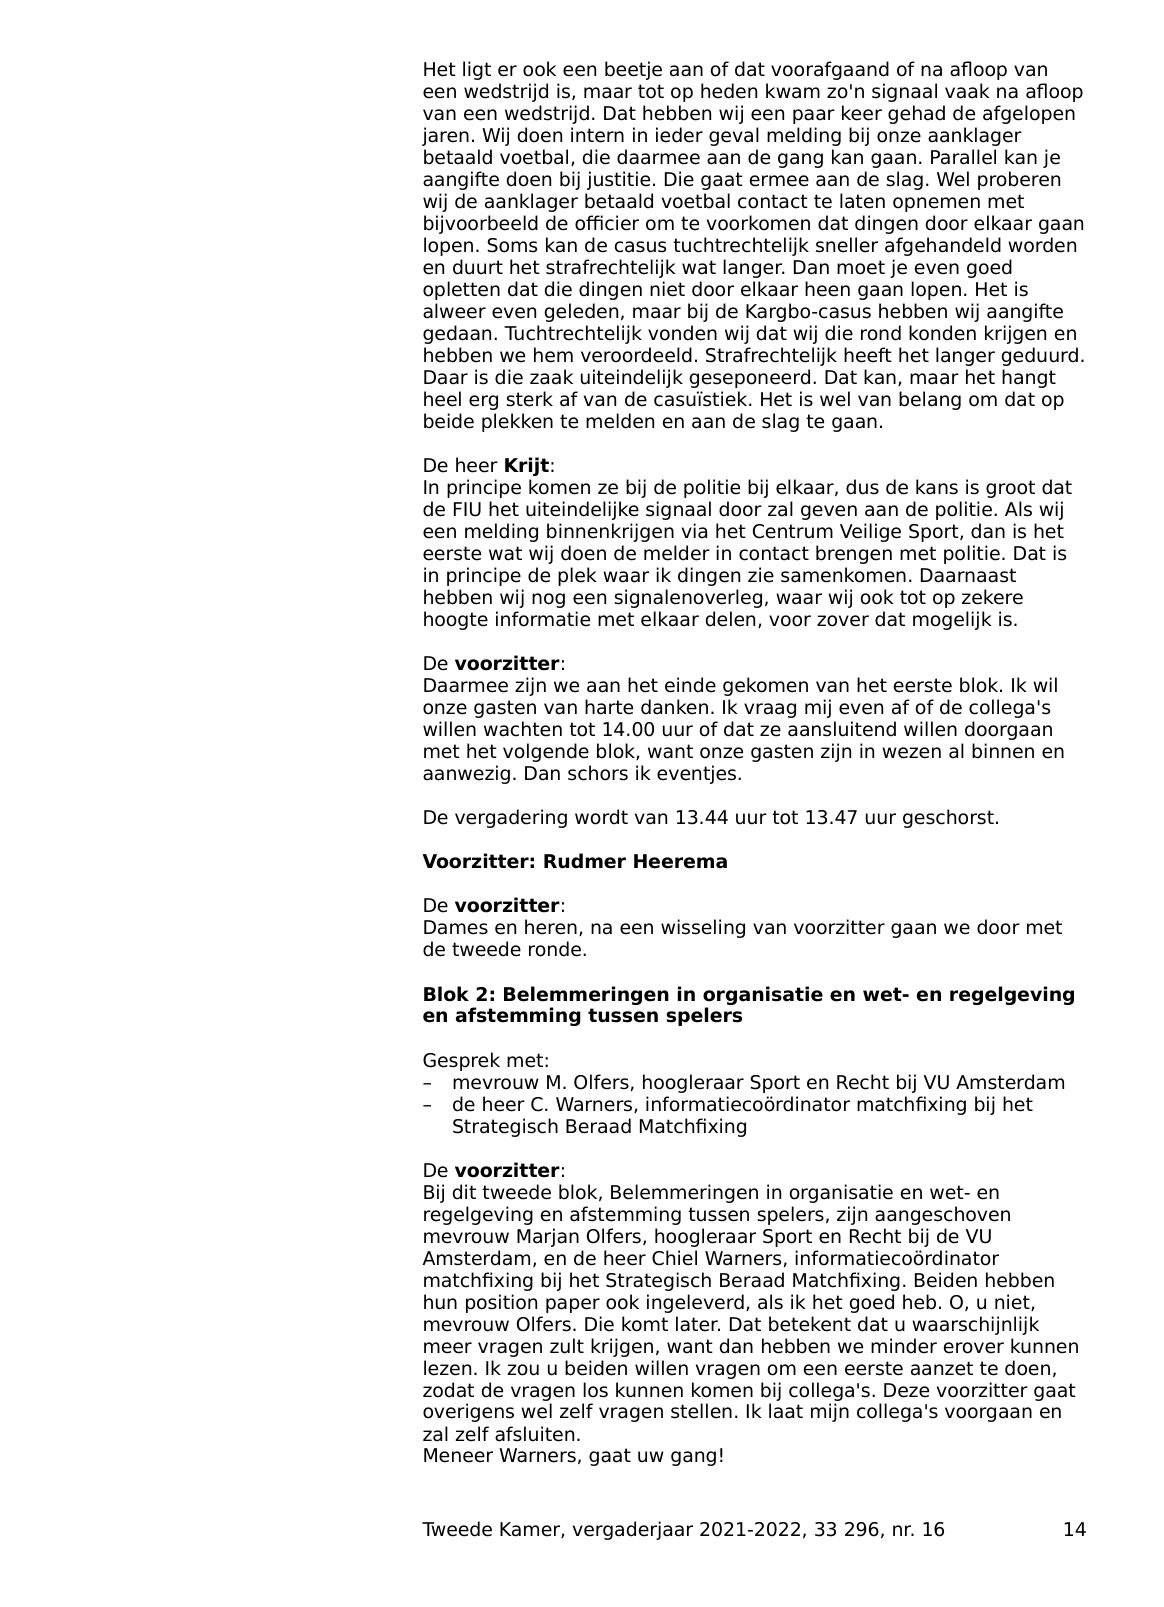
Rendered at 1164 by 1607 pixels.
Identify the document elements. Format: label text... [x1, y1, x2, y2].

text – de heer C. Warners, informatiecoördinator matchfixing bij het Strategisch Beraad Matchfixing [422, 1093, 1087, 1137]
text Gesprek met: [422, 1049, 1087, 1072]
text Daarmee zijn we aan het einde gekomen van het eerste blok. Ik wil onze gasten van harte danken. Ik vraag mij even af of de collega's willen wachten tot 14.00 uur of dat ze aansluitend willen doorgaan met het volgende blok, want onze gasten zijn in wezen al binnen en aanwezig. Dan schors ik eventjes. [422, 675, 1087, 785]
text De vergadering wordt van 13.44 uur tot 13.47 uur geschorst. [422, 807, 1087, 829]
text De voorzitter: [422, 895, 1087, 917]
text Het ligt er ook een beetje aan of dat voorafgaand of na afloop van een wedstrijd is, maar tot op heden kwam zo'n signaal vaak na afloop van een wedstrijd. Dat hebben wij een paar keer gehad de afgelopen jaren. Wij doen intern in ieder geval melding bij onze aanklager betaald voetbal, die daarmee aan de gang kan gaan. Parallel kan je aangifte doen bij justitie. Die gaat ermee aan de slag. Wel proberen wij de aanklager betaald voetbal contact te laten opnemen met bijvoorbeeld de officier om te voorkomen dat dingen door elkaar gaan lopen. Soms kan de casus tuchtrechtelijk sneller afgehandeld worden en duurt het strafrechtelijk wat langer. Dan moet je even goed opletten dat die dingen niet door elkaar heen gaan lopen. Het is alweer even geleden, maar bij de Kargbo-casus hebben wij aangifte gedaan. Tuchtrechtelijk vonden wij dat wij die rond konden krijgen en hebben we hem veroordeeld. Strafrechtelijk heeft het langer geduurd. Daar is die zaak uiteindelijk geseponeerd. Dat kan, maar het hangt heel erg sterk af van de casuïstiek. Het is wel van belang om dat op beide plekken te melden en aan de slag te gaan. [422, 59, 1087, 433]
text – mevrouw M. Olfers, hoogleraar Sport en Recht bij VU Amsterdam [422, 1072, 1087, 1093]
text Meneer Warners, gaat uw gang! [422, 1445, 1087, 1467]
subtitle Blok 2: Belemmeringen in organisatie en wet- en regelgeving en afstemming tussen spelers [422, 983, 1087, 1027]
text De heer Krijt: [422, 455, 1087, 477]
text In principe komen ze bij de politie bij elkaar, dus de kans is groot dat de FIU het uiteindelijke signaal door zal geven aan de politie. Als wij een melding binnenkrijgen via het Centrum Veilige Sport, dan is het eerste wat wij doen de melder in contact brengen met politie. Dat is in principe de plek waar ik dingen zie samenkomen. Daarnaast hebben wij nog een signalenoverleg, waar wij ook tot op zekere hoogte informatie met elkaar delen, voor zover dat mogelijk is. [422, 477, 1087, 631]
subtitle Voorzitter: Rudmer Heerema [422, 851, 1087, 873]
text De voorzitter: [422, 653, 1087, 675]
text Dames en heren, na een wisseling van voorzitter gaan we door met de tweede ronde. [422, 917, 1087, 961]
text Bij dit tweede blok, Belemmeringen in organisatie en wet- en regelgeving en afstemming tussen spelers, zijn aangeschoven mevrouw Marjan Olfers, hoogleraar Sport en Recht bij de VU Amsterdam, en de heer Chiel Warners, informatiecoördinator matchfixing bij het Strategisch Beraad Matchfixing. Beiden hebben hun position paper ook ingeleverd, als ik het goed heb. O, u niet, mevrouw Olfers. Die komt later. Dat betekent dat u waarschijnlijk meer vragen zult krijgen, want dan hebben we minder erover kunnen lezen. Ik zou u beiden willen vragen om een eerste aanzet te doen, zodat de vragen los kunnen komen bij collega's. Deze voorzitter gaat overigens wel zelf vragen stellen. Ik laat mijn collega's voorgaan en zal zelf afsluiten. [422, 1182, 1087, 1445]
text De voorzitter: [422, 1160, 1087, 1182]
